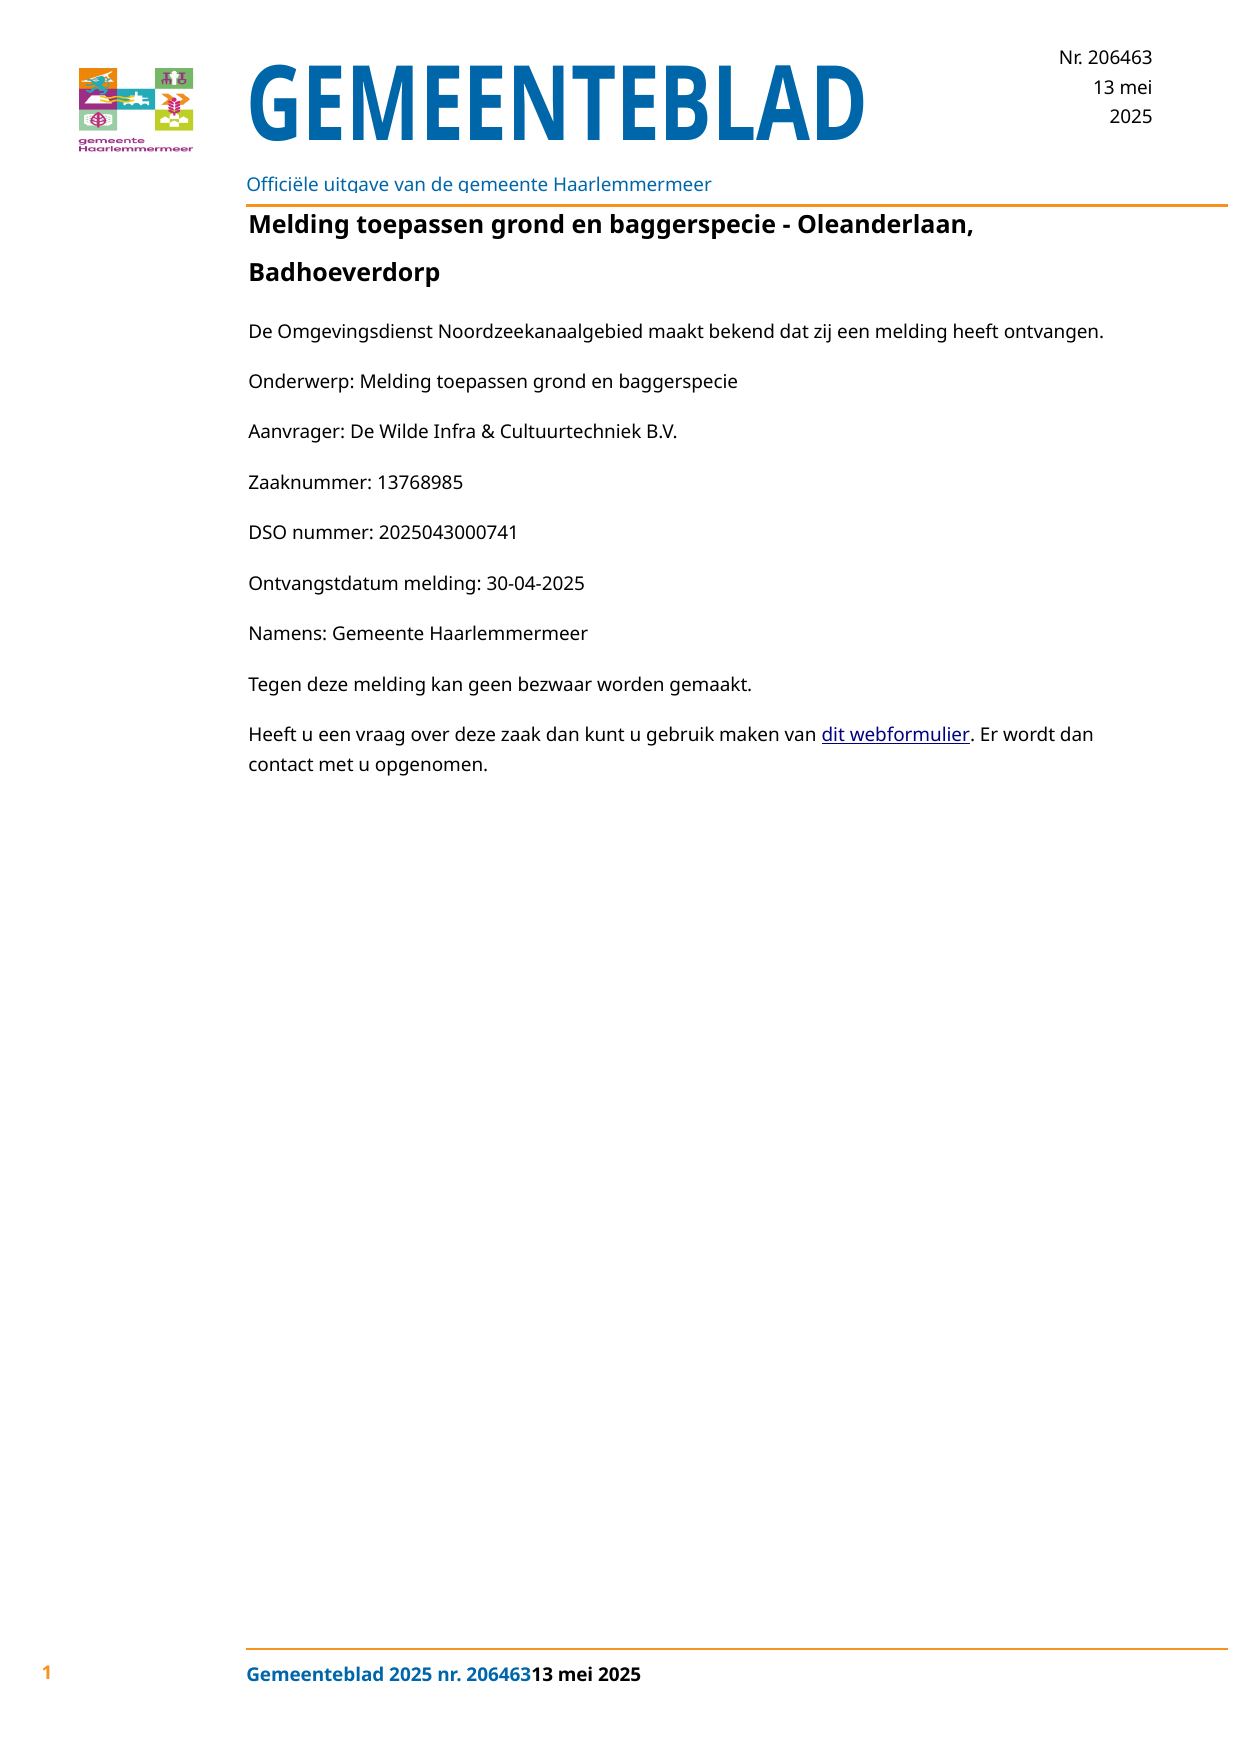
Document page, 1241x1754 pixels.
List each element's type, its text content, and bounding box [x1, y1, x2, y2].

text Zaaknummer: 13768985 [248, 469, 1152, 495]
text Ontvangstdatum melding: 30-04-2025 [248, 570, 1152, 596]
text Onderwerp: Melding toepassen grond en baggerspecie [248, 368, 1152, 394]
text Tegen deze melding kan geen bezwaar worden gemaakt. [248, 671, 1152, 697]
text De Omgevingsdienst Noordzeekanaalgebied maakt bekend dat zij een melding heeft ontvangen. [248, 318, 1152, 344]
text Aanvrager: De Wilde Infra & Cultuurtechniek B.V. [248, 419, 1152, 444]
text Heeft u een vraag over deze zaak dan kunt u gebruik maken van dit webformulier. Er wordt dan contact met u opgenomen. [248, 721, 1152, 777]
text DSO nummer: 2025043000741 [248, 519, 1152, 545]
text Namens: Gemeente Haarlemmermeer [248, 620, 1152, 646]
picture [41, 47, 231, 172]
text Melding toepassen grond en baggerspecie - Oleanderlaan, Badhoeverdorp [248, 207, 1152, 288]
